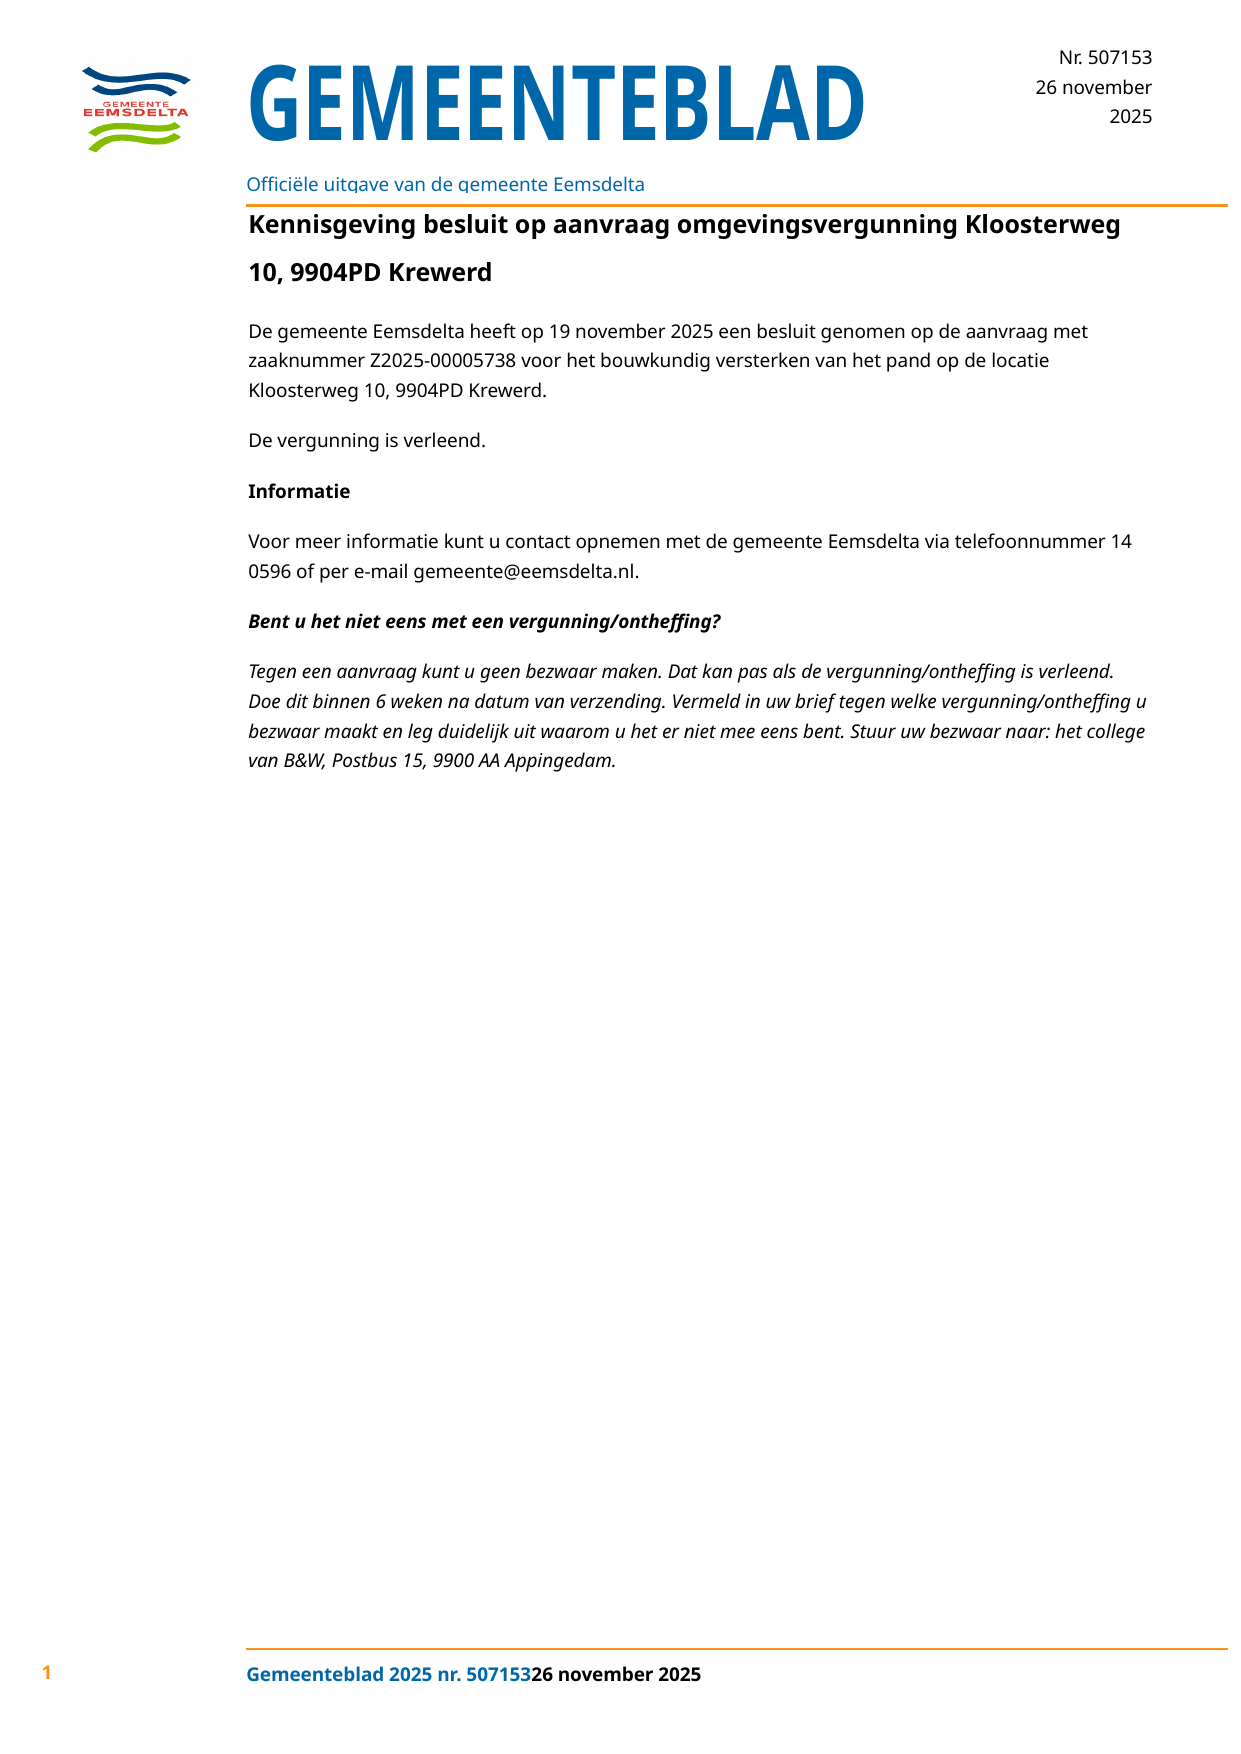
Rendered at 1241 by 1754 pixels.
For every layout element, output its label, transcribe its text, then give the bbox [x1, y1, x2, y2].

text Bent u het niet eens met een vergunning/ontheffing? [248, 608, 1152, 634]
text De vergunning is verleend. [248, 427, 1152, 453]
text De gemeente Eemsdelta heeft op 19 november 2025 een besluit genomen op de aanvraag met zaaknummer Z2025-00005738 voor het bouwkundig versterken van het pand op de locatie Kloosterweg 10, 9904PD Krewerd. [248, 318, 1152, 403]
picture [41, 47, 231, 172]
text Kennisgeving besluit op aanvraag omgevingsvergunning Kloosterweg 10, 9904PD Krewerd [248, 207, 1152, 288]
text Voor meer informatie kunt u contact opnemen met de gemeente Eemsdelta via telefoonnummer 14 0596 of per e-mail gemeente@eemsdelta.nl. [248, 528, 1152, 584]
text Tegen een aanvraag kunt u geen bezwaar maken. Dat kan pas als de vergunning/ontheffing is verleend. Doe dit binnen 6 weken na datum van verzending. Vermeld in uw brief tegen welke vergunning/ontheffing u bezwaar maakt en leg duidelijk uit waarom u het er niet mee eens bent. Stuur uw bezwaar naar: het college van B&W, Postbus 15, 9900 AA Appingedam. [248, 659, 1152, 773]
text Informatie [248, 478, 1152, 504]
